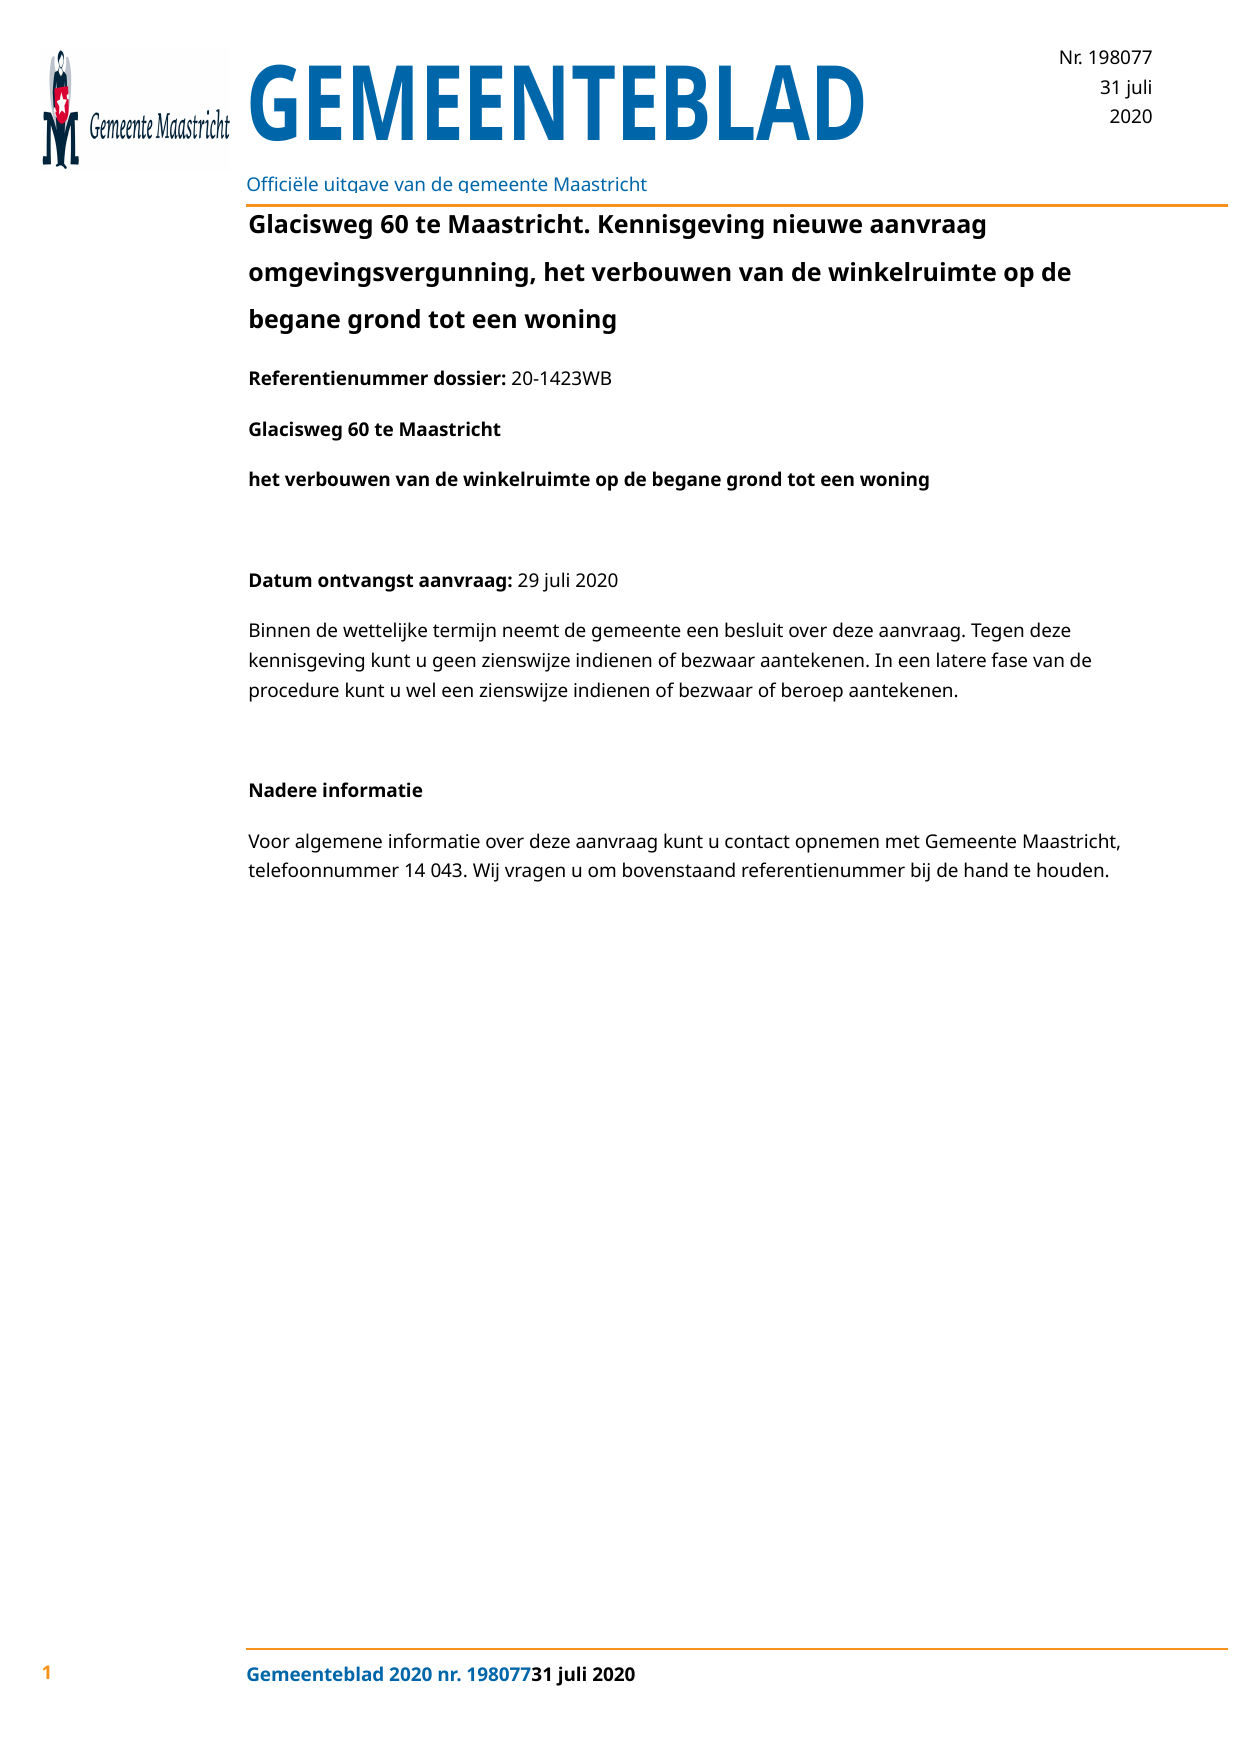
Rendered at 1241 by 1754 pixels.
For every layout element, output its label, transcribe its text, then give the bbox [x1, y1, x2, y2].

text Glacisweg 60 te Maastricht [248, 416, 1152, 442]
text Datum ontvangst aanvraag: 29 juli 2020 [248, 567, 1152, 593]
text Nadere informatie [248, 778, 1152, 803]
text Glacisweg 60 te Maastricht. Kennisgeving nieuwe aanvraag omgevingsvergunning, het verbouwen van de winkelruimte op de begane grond tot een woning [248, 207, 1152, 336]
text Binnen de wettelijke termijn neemt de gemeente een besluit over deze aanvraag. Tegen deze kennisgeving kunt u geen zienswijze indienen of bezwaar aantekenen. In een latere fase van de procedure kunt u wel een zienswijze indienen of bezwaar of beroep aantekenen. [248, 618, 1152, 702]
text Referentienummer dossier: 20-1423WB [248, 366, 1152, 391]
text Voor algemene informatie over deze aanvraag kunt u contact opnemen met Gemeente Maastricht, telefoonnummer 14 043. Wij vragen u om bovenstaand referentienummer bij de hand te houden. [248, 828, 1152, 883]
picture [41, 47, 231, 172]
text het verbouwen van de winkelruimte op de begane grond tot een woning [248, 466, 1152, 492]
